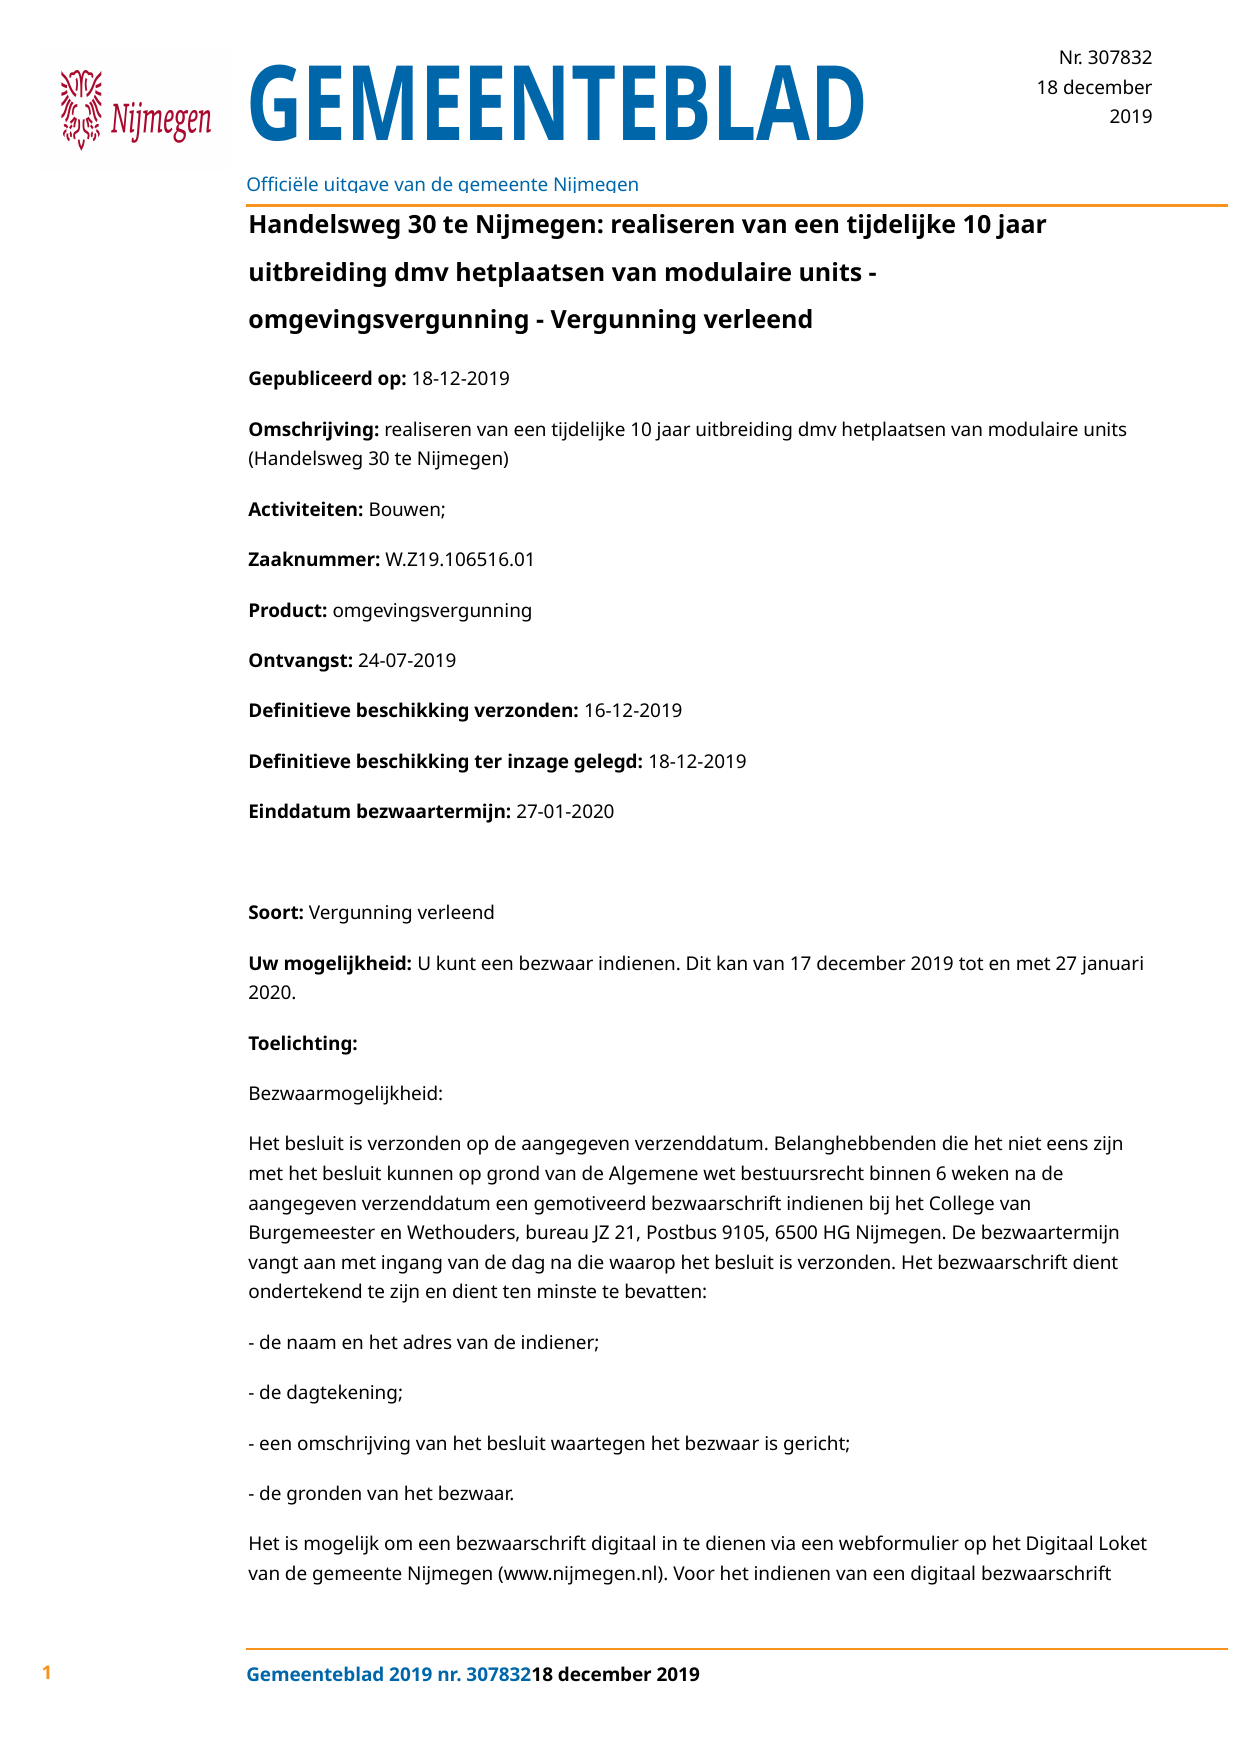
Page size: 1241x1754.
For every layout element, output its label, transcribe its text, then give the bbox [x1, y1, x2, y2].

text Ontvangst: 24-07-2019 [248, 647, 1152, 673]
text - de naam en het adres van de indiener; [248, 1329, 1152, 1354]
text - een omschrijving van het besluit waartegen het bezwaar is gericht; [248, 1430, 1152, 1455]
text Einddatum bezwaartermijn: 27-01-2020 [248, 798, 1152, 824]
text Handelsweg 30 te Nijmegen: realiseren van een tijdelijke 10 jaar uitbreiding dmv hetplaatsen van modulaire units - omgevingsvergunning - Vergunning verleend [248, 207, 1152, 336]
text Gepubliceerd op: 18-12-2019 [248, 366, 1152, 391]
text Zaaknummer: W.Z19.106516.01 [248, 546, 1152, 572]
text Definitieve beschikking ter inzage gelegd: 18-12-2019 [248, 748, 1152, 774]
text - de gronden van het bezwaar. [248, 1480, 1152, 1506]
text Product: omgevingsvergunning [248, 597, 1152, 622]
text Definitieve beschikking verzonden: 16-12-2019 [248, 698, 1152, 723]
picture [41, 47, 231, 172]
text Toelichting: [248, 1030, 1152, 1055]
text Het besluit is verzonden op de aangegeven verzenddatum. Belanghebbenden die het niet eens zijn met het besluit kunnen op grond van de Algemene wet bestuursrecht binnen 6 weken na de aangegeven verzenddatum een gemotiveerd bezwaarschrift indienen bij het College van Burgemeester en Wethouders, bureau JZ 21, Postbus 9105, 6500 HG Nijmegen. De bezwaartermijn vangt aan met ingang van de dag na die waarop het besluit is verzonden. Het bezwaarschrift dient ondertekend te zijn en dient ten minste te bevatten: [248, 1131, 1152, 1304]
text Activiteiten: Bouwen; [248, 496, 1152, 522]
text Bezwaarmogelijkheid: [248, 1080, 1152, 1106]
text Het is mogelijk om een bezwaarschrift digitaal in te dienen via een webformulier op het Digitaal Loket van de gemeente Nijmegen (www.nijmegen.nl). Voor het indienen van een digitaal bezwaarschrift [248, 1531, 1152, 1586]
text Omschrijving: realiseren van een tijdelijke 10 jaar uitbreiding dmv hetplaatsen van modulaire units (Handelsweg 30 te Nijmegen) [248, 416, 1152, 471]
text Soort: Vergunning verleend [248, 899, 1152, 925]
text Uw mogelijkheid: U kunt een bezwaar indienen. Dit kan van 17 december 2019 tot en met 27 januari 2020. [248, 950, 1152, 1005]
text - de dagtekening; [248, 1379, 1152, 1405]
